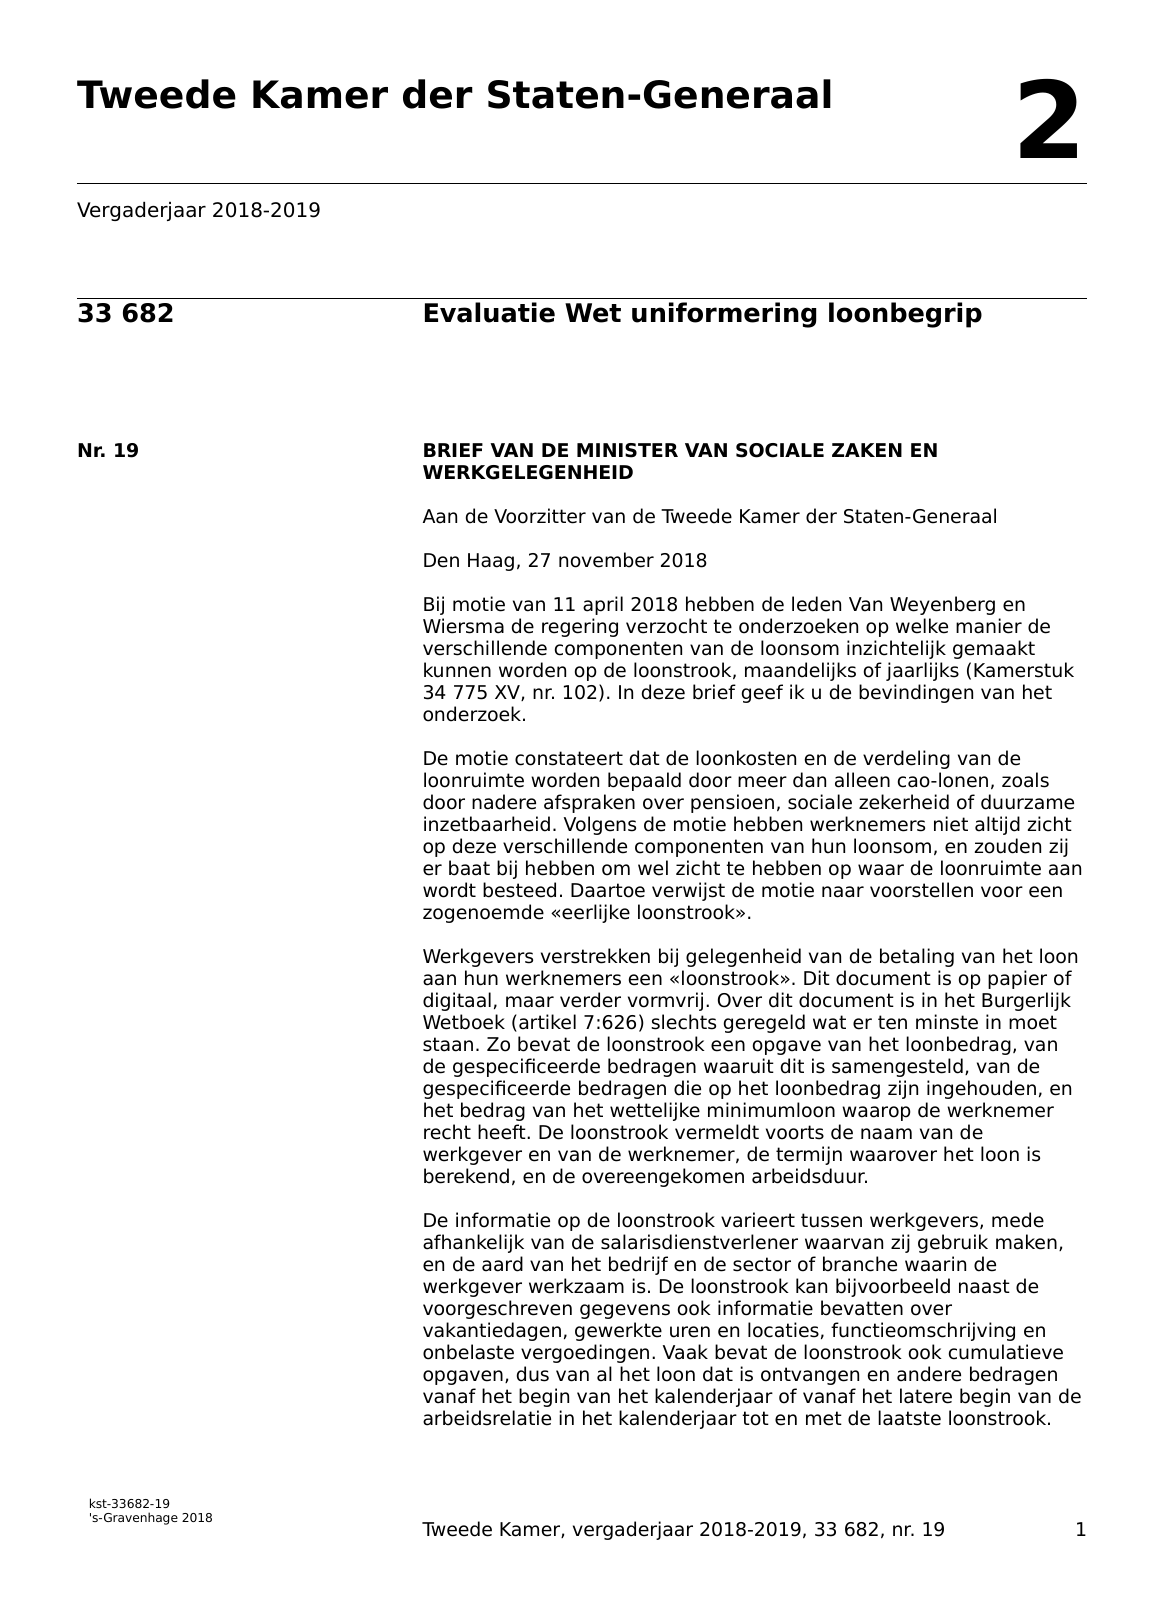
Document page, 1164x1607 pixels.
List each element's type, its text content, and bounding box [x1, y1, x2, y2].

text 's-Gravenhage 2018 [88, 1511, 323, 1525]
text kst-33682-19 [88, 1497, 323, 1511]
table_header 2 [886, 59, 1087, 183]
text Bij motie van 11 april 2018 hebben de leden Van Weyenberg en Wiersma de regering verzocht te onderzoeken op welke manier de verschillende componenten van de loonsom inzichtelijk gemaakt kunnen worden op de loonstrook, maandelijks of jaarlijks (Kamerstuk 34 775 XV, nr. 102). In deze brief geef ik u de bevindingen van het onderzoek. [422, 594, 1087, 726]
table_header Tweede Kamer der Staten-Generaal [77, 59, 886, 183]
text Den Haag, 27 november 2018 [422, 550, 1087, 572]
text Werkgevers verstrekken bij gelegenheid van de betaling van het loon aan hun werknemers een «loonstrook». Dit document is op papier of digitaal, maar verder vormvrij. Over dit document is in het Burgerlijk Wetboek (artikel 7:626) slechts geregeld wat er ten minste in moet staan. Zo bevat de loonstrook een opgave van het loonbedrag, van de gespecificeerde bedragen waaruit dit is samengesteld, van de gespecificeerde bedragen die op het loonbedrag zijn ingehouden, en het bedrag van het wettelijke minimumloon waarop de werknemer recht heeft. De loonstrook vermeldt voorts de naam van de werkgever en van de werknemer, de termijn waarover het loon is berekend, en de overeengekomen arbeidsduur. [422, 946, 1087, 1188]
text De motie constateert dat de loonkosten en de verdeling van de loonruimte worden bepaald door meer dan alleen cao-lonen, zoals door nadere afspraken over pensioen, sociale zekerheid of duurzame inzetbaarheid. Volgens de motie hebben werknemers niet altijd zicht op deze verschillende componenten van hun loonsom, en zouden zij er baat bij hebben om wel zicht te hebben op waar de loonruimte aan wordt besteed. Daartoe verwijst de motie naar voorstellen voor een zogenoemde «eerlijke loonstrook». [422, 748, 1087, 924]
text De informatie op de loonstrook varieert tussen werkgevers, mede afhankelijk van de salarisdienstverlener waarvan zij gebruik maken, en de aard van het bedrijf en de sector of branche waarin de werkgever werkzaam is. De loonstrook kan bijvoorbeeld naast de voorgeschreven gegevens ook informatie bevatten over vakantiedagen, gewerkte uren en locaties, functieomschrijving en onbelaste vergoedingen. Vaak bevat de loonstrook ook cumulatieve opgaven, dus van al het loon dat is ontvangen en andere bedragen vanaf het begin van het kalenderjaar of vanaf het latere begin van de arbeidsrelatie in het kalenderjaar tot en met de laatste loonstrook. [422, 1210, 1087, 1430]
subtitle Nr. 19 BRIEF VAN DE MINISTER VAN SOCIALE ZAKEN EN WERKGELEGENHEID [77, 440, 1087, 484]
table_cell Vergaderjaar 2018-2019 [77, 184, 1087, 298]
subtitle 33 682 Evaluatie Wet uniformering loonbegrip [77, 299, 1087, 329]
text Aan de Voorzitter van de Tweede Kamer der Staten-Generaal [422, 506, 1087, 528]
